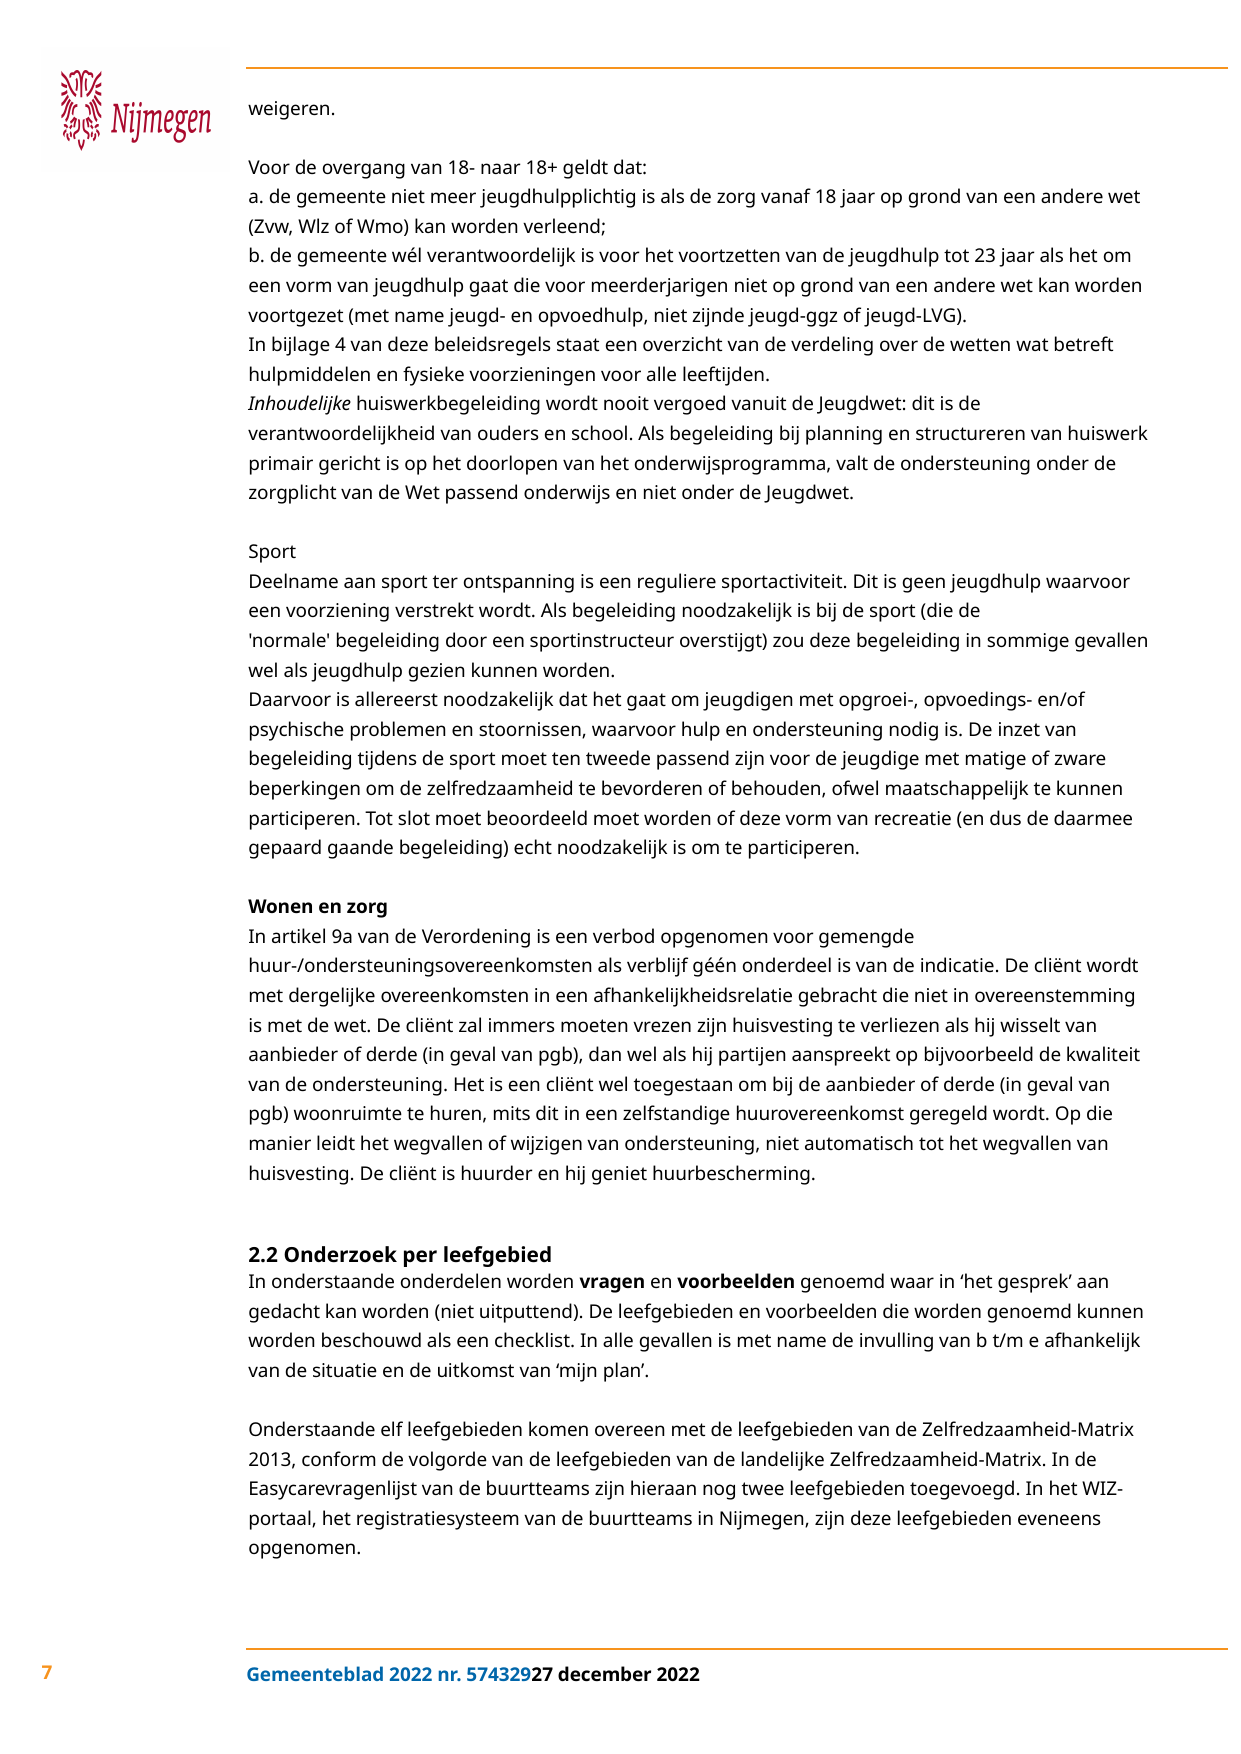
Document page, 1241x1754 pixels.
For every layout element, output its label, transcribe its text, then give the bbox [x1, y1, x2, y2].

text Sport [248, 538, 1152, 564]
text Daarvoor is allereerst noodzakelijk dat het gaat om jeugdigen met opgroei-, opvoedings- en/of psychische problemen en stoornissen, waarvoor hulp en ondersteuning nodig is. De inzet van begeleiding tijdens de sport moet ten tweede passend zijn voor de jeugdige met matige of zware beperkingen om de zelfredzaamheid te bevorderen of behouden, ofwel maatschappelijk te kunnen participeren. Tot slot moet beoordeeld moet worden of deze vorm van recreatie (en dus de daarmee gepaard gaande begeleiding) echt noodzakelijk is om te participeren. [248, 686, 1152, 860]
text a. de gemeente niet meer jeugdhulpplichtig is als de zorg vanaf 18 jaar op grond van een andere wet (Zvw, Wlz of Wmo) kan worden verleend; [248, 183, 1152, 239]
text b. de gemeente wél verantwoordelijk is voor het voortzetten van de jeugdhulp tot 23 jaar als het om een vorm van jeugdhulp gaat die voor meerderjarigen niet op grond van een andere wet kan worden voortgezet (met name jeugd- en opvoedhulp, niet zijnde jeugd-ggz of jeugd-LVG). [248, 243, 1152, 328]
text weigeren. [248, 95, 1152, 121]
text In bijlage 4 van deze beleidsregels staat een overzicht van de verdeling over de wetten wat betreft hulpmiddelen en fysieke voorzieningen voor alle leeftijden. [248, 331, 1152, 387]
text In onderstaande onderdelen worden vragen en voorbeelden genoemd waar in ‘het gesprek’ aan gedacht kan worden (niet uitputtend). De leefgebieden en voorbeelden die worden genoemd kunnen worden beschouwd als een checklist. In alle gevallen is met name de invulling van b t/m e afhankelijk van de situatie en de uitkomst van ‘mijn plan’. [248, 1268, 1152, 1383]
text Inhoudelijke huiswerkbegeleiding wordt nooit vergoed vanuit de Jeugdwet: dit is de verantwoordelijkheid van ouders en school. Als begeleiding bij planning en structureren van huiswerk primair gericht is op het doorlopen van het onderwijsprogramma, valt de ondersteuning onder de zorgplicht van de Wet passend onderwijs en niet onder de Jeugdwet. [248, 391, 1152, 505]
picture [41, 47, 231, 172]
text 2.2 Onderzoek per leefgebied [248, 1240, 1152, 1268]
text Wonen en zorg [248, 893, 1152, 919]
text Onderstaande elf leefgebieden komen overeen met de leefgebieden van de Zelfredzaamheid-Matrix 2013, conform de volgorde van de leefgebieden van de landelijke Zelfredzaamheid-Matrix. In de Easycarevragenlijst van de buurtteams zijn hieraan nog twee leefgebieden toegevoegd. In het WIZ-portaal, het registratiesysteem van de buurtteams in Nijmegen, zijn deze leefgebieden eveneens opgenomen. [248, 1416, 1152, 1560]
text Deelname aan sport ter ontspanning is een reguliere sportactiviteit. Dit is geen jeugdhulp waarvoor een voorziening verstrekt wordt. Als begeleiding noodzakelijk is bij de sport (die de 'normale' begeleiding door een sportinstructeur overstijgt) zou deze begeleiding in sommige gevallen wel als jeugdhulp gezien kunnen worden. [248, 568, 1152, 683]
text In artikel 9a van de Verordening is een verbod opgenomen voor gemengde huur-/ondersteuningsovereenkomsten als verblijf géén onderdeel is van de indicatie. De cliënt wordt met dergelijke overeenkomsten in een afhankelijkheidsrelatie gebracht die niet in overeenstemming is met de wet. De cliënt zal immers moeten vrezen zijn huisvesting te verliezen als hij wisselt van aanbieder of derde (in geval van pgb), dan wel als hij partijen aanspreekt op bijvoorbeeld de kwaliteit van de ondersteuning. Het is een cliënt wel toegestaan om bij de aanbieder of derde (in geval van pgb) woonruimte te huren, mits dit in een zelfstandige huurovereenkomst geregeld wordt. Op die manier leidt het wegvallen of wijzigen van ondersteuning, niet automatisch tot het wegvallen van huisvesting. De cliënt is huurder en hij geniet huurbescherming. [248, 923, 1152, 1186]
text Voor de overgang van 18- naar 18+ geldt dat: [248, 154, 1152, 180]
